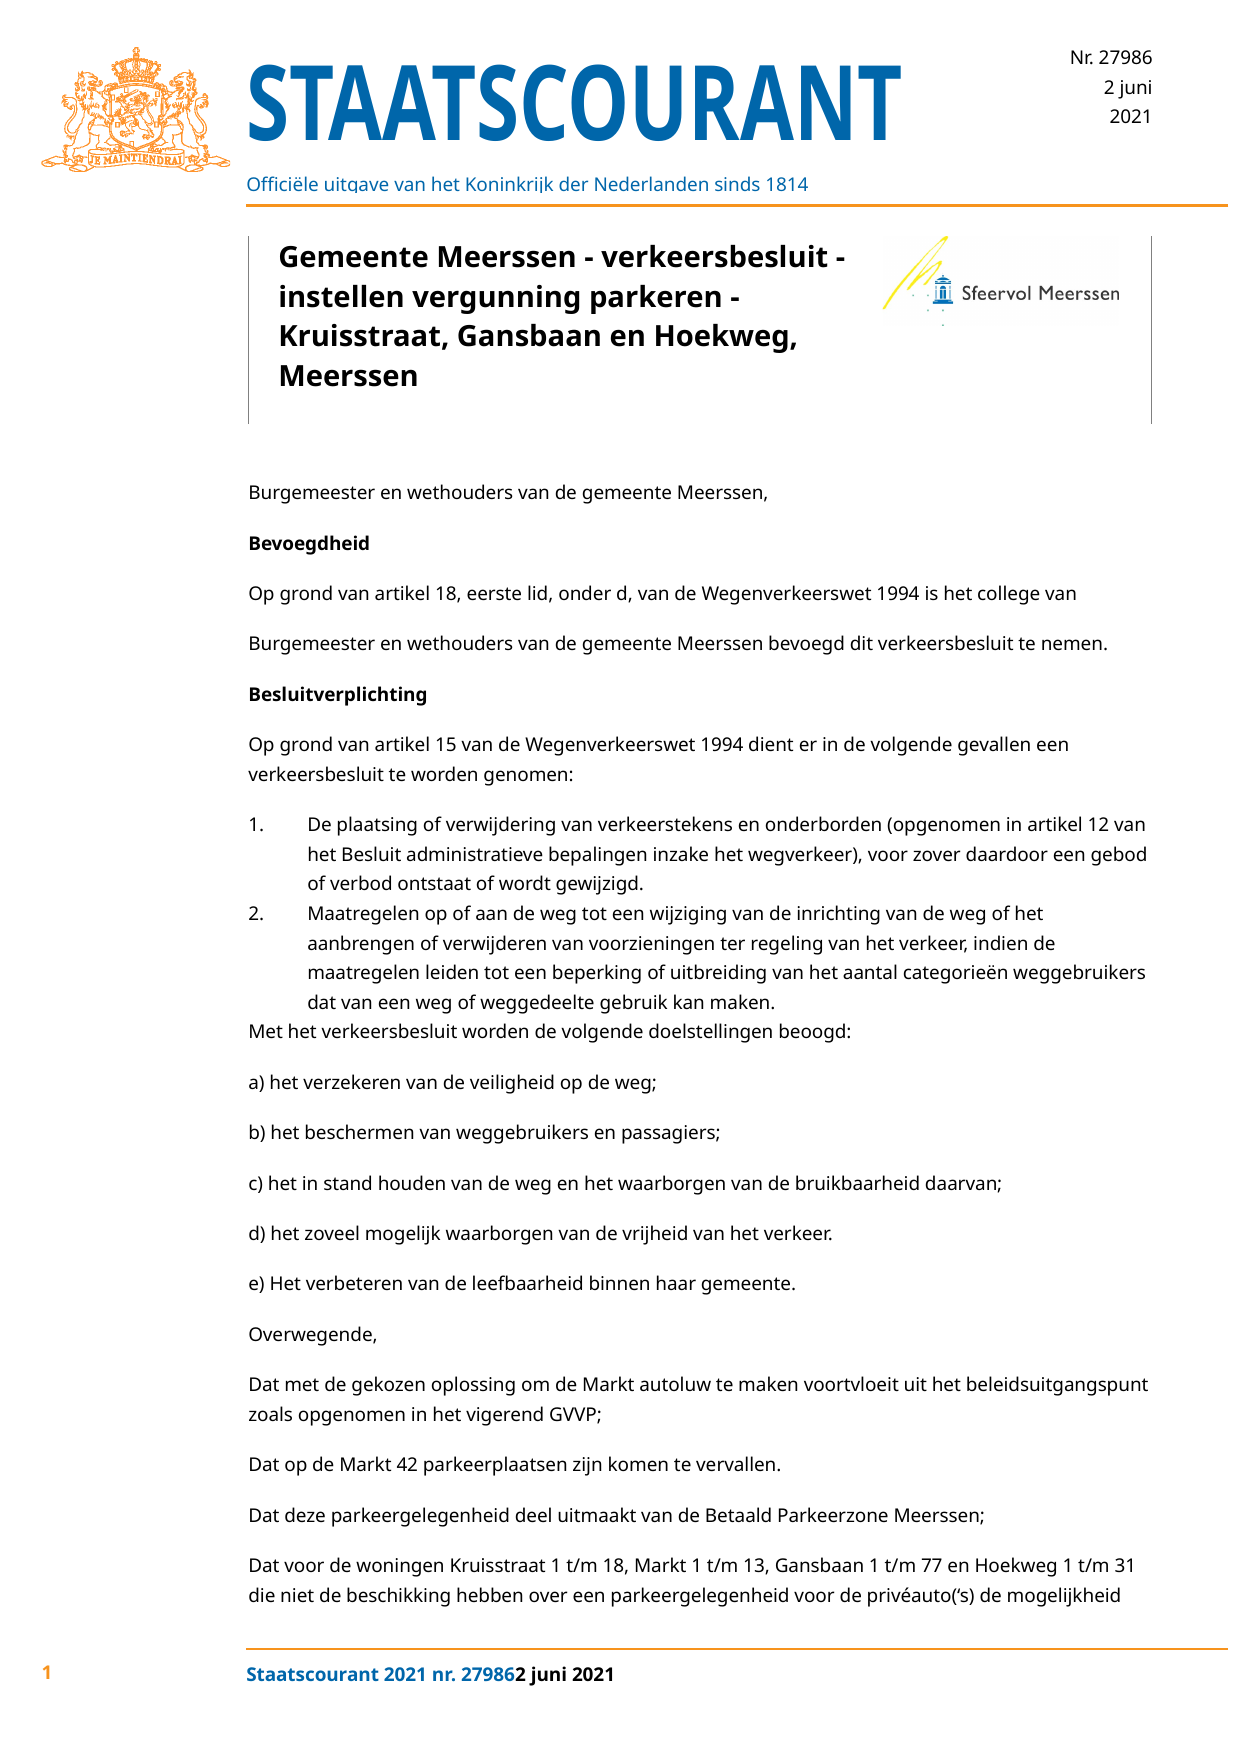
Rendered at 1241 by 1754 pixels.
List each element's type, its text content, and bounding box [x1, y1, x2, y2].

text Overwegende, [248, 1321, 1152, 1347]
text Dat voor de woningen Kruisstraat 1 t/m 18, Markt 1 t/m 13, Gansbaan 1 t/m 77 en Hoekweg 1 t/m 31 die niet de beschikking hebben over een parkeergelegenheid voor de privéauto(‘s) de mogelijkheid [248, 1552, 1152, 1608]
list De plaatsing of verwijdering van verkeerstekens en onderborden (opgenomen in artikel 12 van het Besluit administratieve bepalingen inzake het wegverkeer), voor zover daardoor een gebod of verbod ontstaat of wordt gewijzigd. [248, 811, 1152, 896]
text Dat op de Markt 42 parkeerplaatsen zijn komen te vervallen. [248, 1451, 1152, 1477]
text b) het beschermen van weggebruikers en passagiers; [248, 1119, 1152, 1145]
text Dat deze parkeergelegenheid deel uitmaakt van de Betaald Parkeerzone Meerssen; [248, 1502, 1152, 1528]
text Bevoegdheid [248, 530, 1152, 556]
text c) het in stand houden van de weg en het waarborgen van de bruikbaarheid daarvan; [248, 1170, 1152, 1196]
text e) Het verbeteren van de leefbaarheid binnen haar gemeente. [248, 1271, 1152, 1296]
list Maatregelen op of aan de weg tot een wijziging van de inrichting van de weg of het aanbrengen of verwijderen van voorzieningen ter regeling van het verkeer, indien de maatregelen leiden tot een beperking of uitbreiding van het aantal categorieën weggebruikers dat van een weg of weggedeelte gebruik kan maken. [248, 900, 1152, 1015]
text d) het zoveel mogelijk waarborgen van de vrijheid van het verkeer. [248, 1220, 1152, 1246]
text Burgemeester en wethouders van de gemeente Meerssen, [248, 479, 1152, 505]
text Burgemeester en wethouders van de gemeente Meerssen bevoegd dit verkeersbesluit te nemen. [248, 631, 1152, 656]
picture [882, 236, 1119, 326]
text Op grond van artikel 15 van de Wegenverkeerswet 1994 dient er in de volgende gevallen een verkeersbesluit te worden genomen: [248, 731, 1152, 787]
table_header Gemeente Meerssen - verkeersbesluit - instellen vergunning parkeren - Kruisstraat, Gansbaan en Hoekweg, Meerssen [249, 236, 850, 424]
text Met het verkeersbesluit worden de volgende doelstellingen beoogd: [248, 1018, 1152, 1044]
text Dat met de gekozen oplossing om de Markt autoluw te maken voortvloeit uit het beleidsuitgangspunt zoals opgenomen in het vigerend GVVP; [248, 1371, 1152, 1427]
text Besluitverplichting [248, 681, 1152, 707]
text a) het verzekeren van de veiligheid op de weg; [248, 1069, 1152, 1095]
text Op grond van artikel 18, eerste lid, onder d, van de Wegenverkeerswet 1994 is het college van [248, 580, 1152, 606]
picture [41, 47, 231, 172]
table_header [850, 236, 1151, 424]
